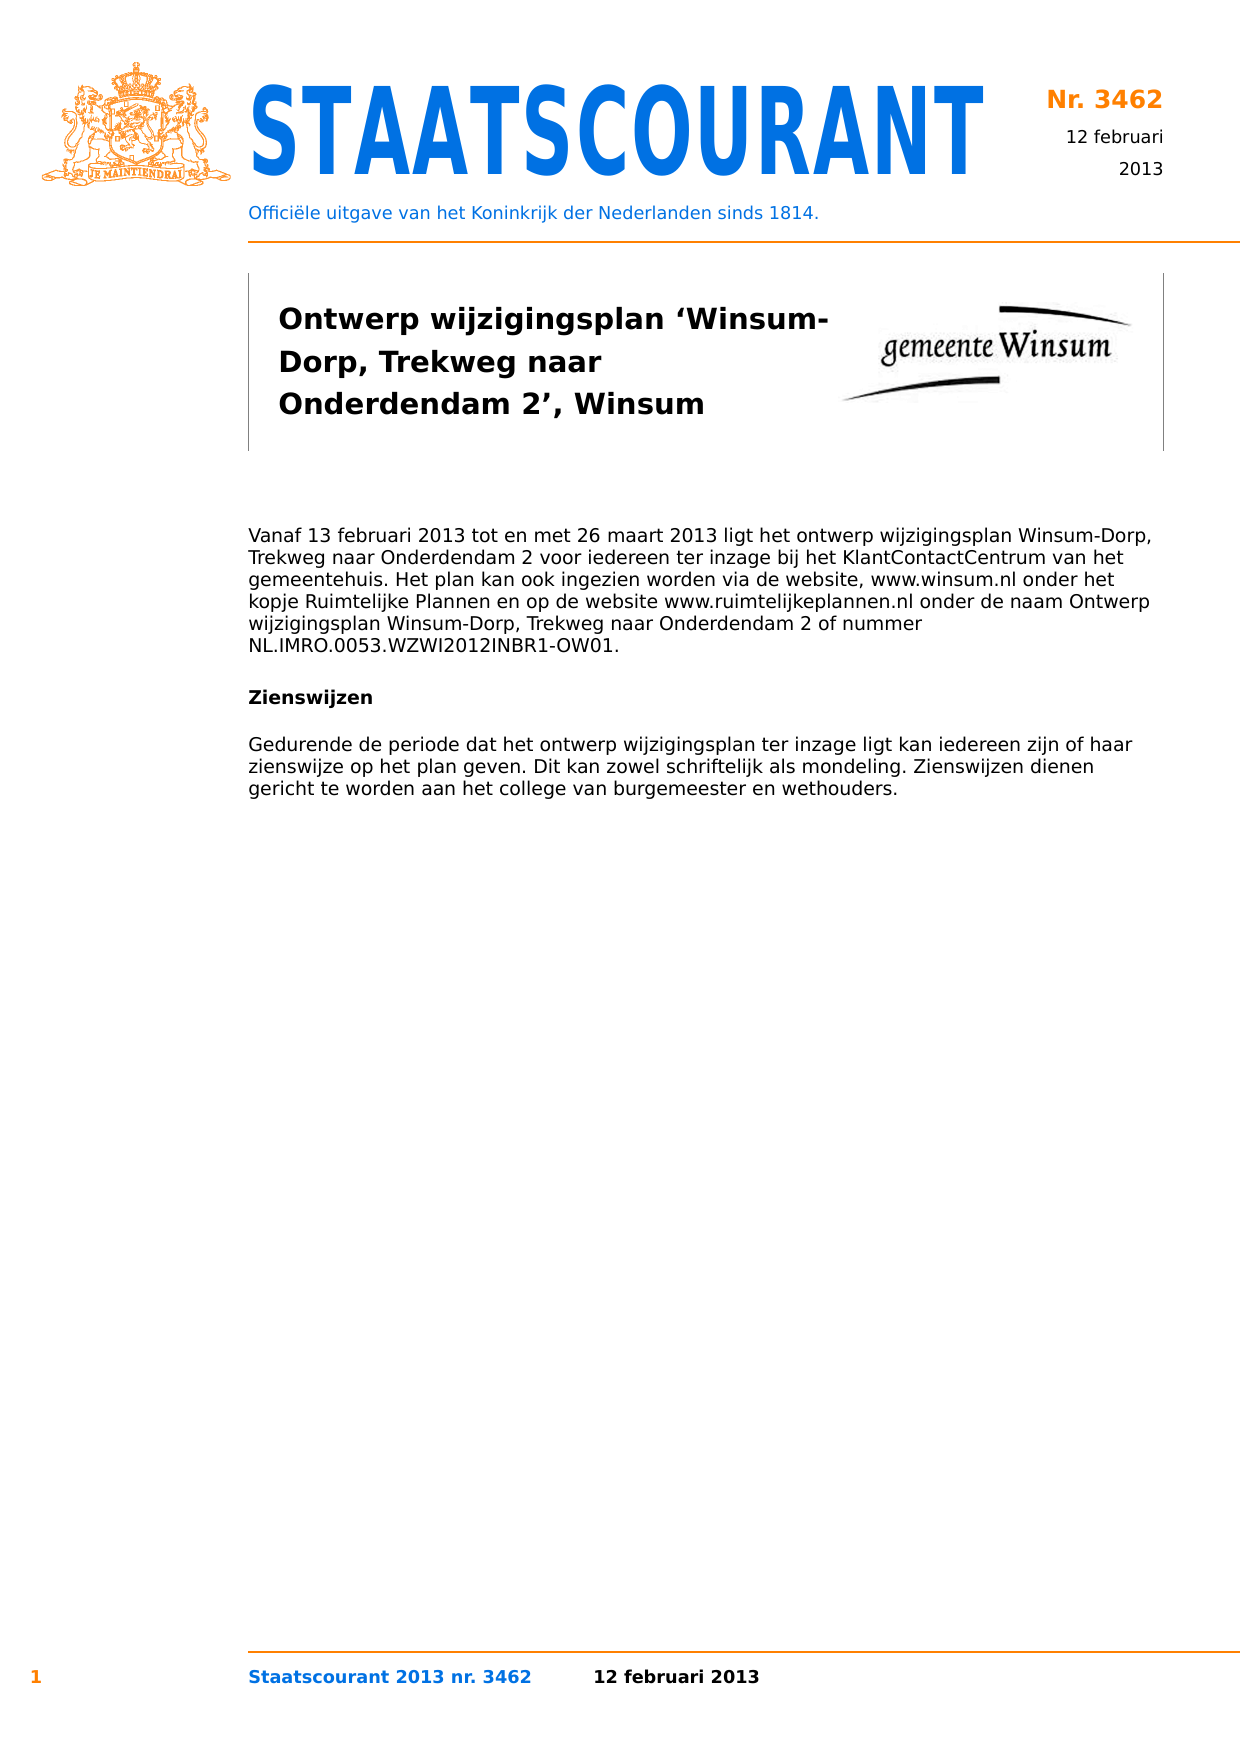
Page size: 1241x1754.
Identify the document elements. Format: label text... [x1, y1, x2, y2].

text Gedurende de periode dat het ontwerp wijzigingsplan ter inzage ligt kan iedereen zijn of haar zienswijze op het plan geven. Dit kan zowel schriftelijk als mondeling. Zienswijzen dienen gericht te worden aan het college van burgemeester en wethouders. [248, 733, 1163, 799]
table_cell Officiële uitgave van het Koninkrijk der Nederlanden sinds 1814. [248, 203, 1240, 241]
table_header Nr. 3462 [998, 62, 1240, 121]
subtitle Zienswijzen [248, 687, 1163, 708]
picture [838, 302, 1134, 403]
table_cell 12 februari [998, 121, 1240, 153]
table_header [25, 62, 248, 241]
text Vanaf 13 februari 2013 tot en met 26 maart 2013 ligt het ontwerp wijzigingsplan Winsum-Dorp, Trekweg naar Onderdendam 2 voor iedereen ter inzage bij het KlantContactCentrum van het gemeentehuis. Het plan kan ook ingezien worden via de website, www.winsum.nl onder het kopje Ruimtelijke Plannen en op de website www.ruimtelijkeplannen.nl onder de naam Ontwerp wijzigingsplan Winsum-Dorp, Trekweg naar Onderdendam 2 of nummer NL.IMRO.0053.WZWI2012INBR1-OW01. [248, 525, 1163, 657]
subtitle Ontwerp wijzigingsplan ‘Winsum-Dorp, Trekweg naar Onderdendam 2’, Winsum [249, 273, 1163, 451]
table_cell 2013 [998, 153, 1240, 203]
table_header STAATSCOURANT [248, 62, 998, 203]
picture [41, 62, 231, 186]
